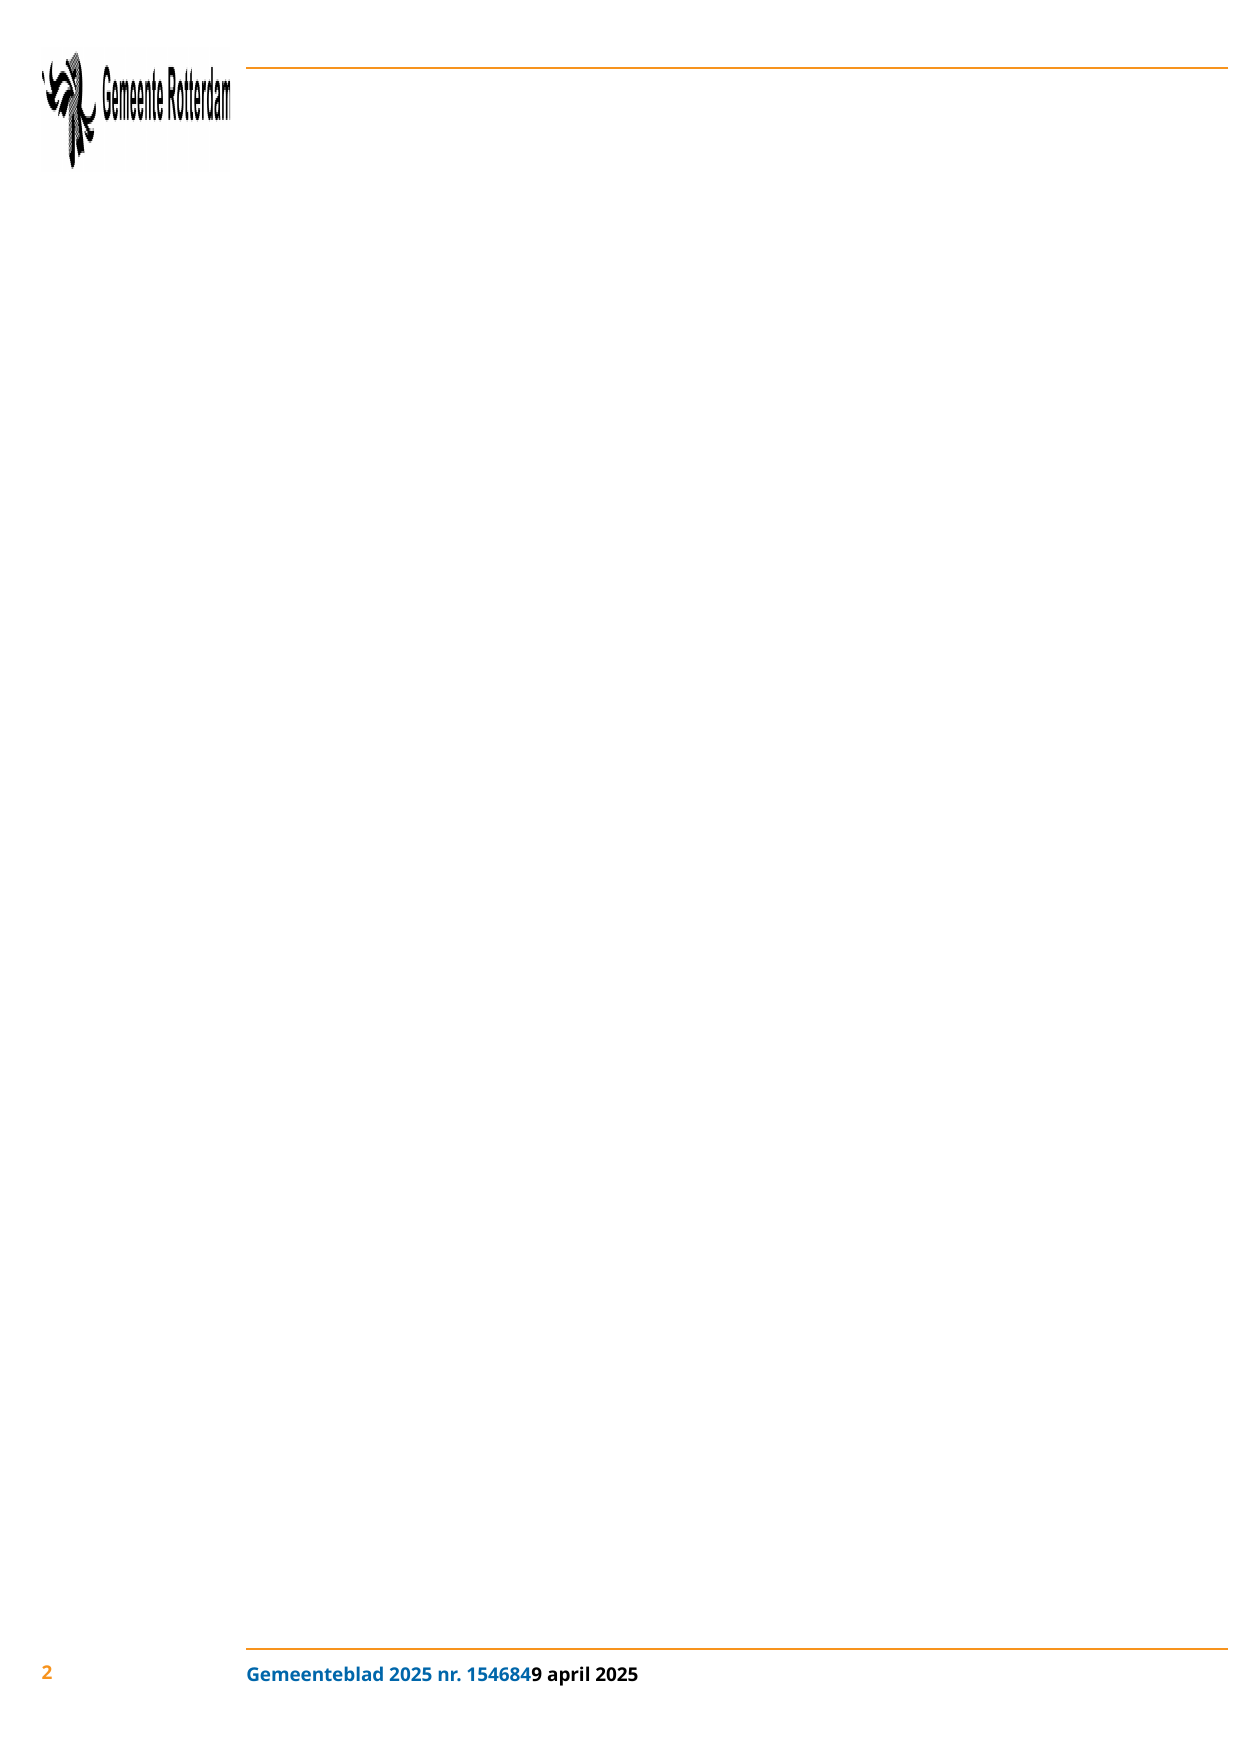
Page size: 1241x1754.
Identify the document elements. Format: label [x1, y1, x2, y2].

picture [41, 47, 231, 172]
